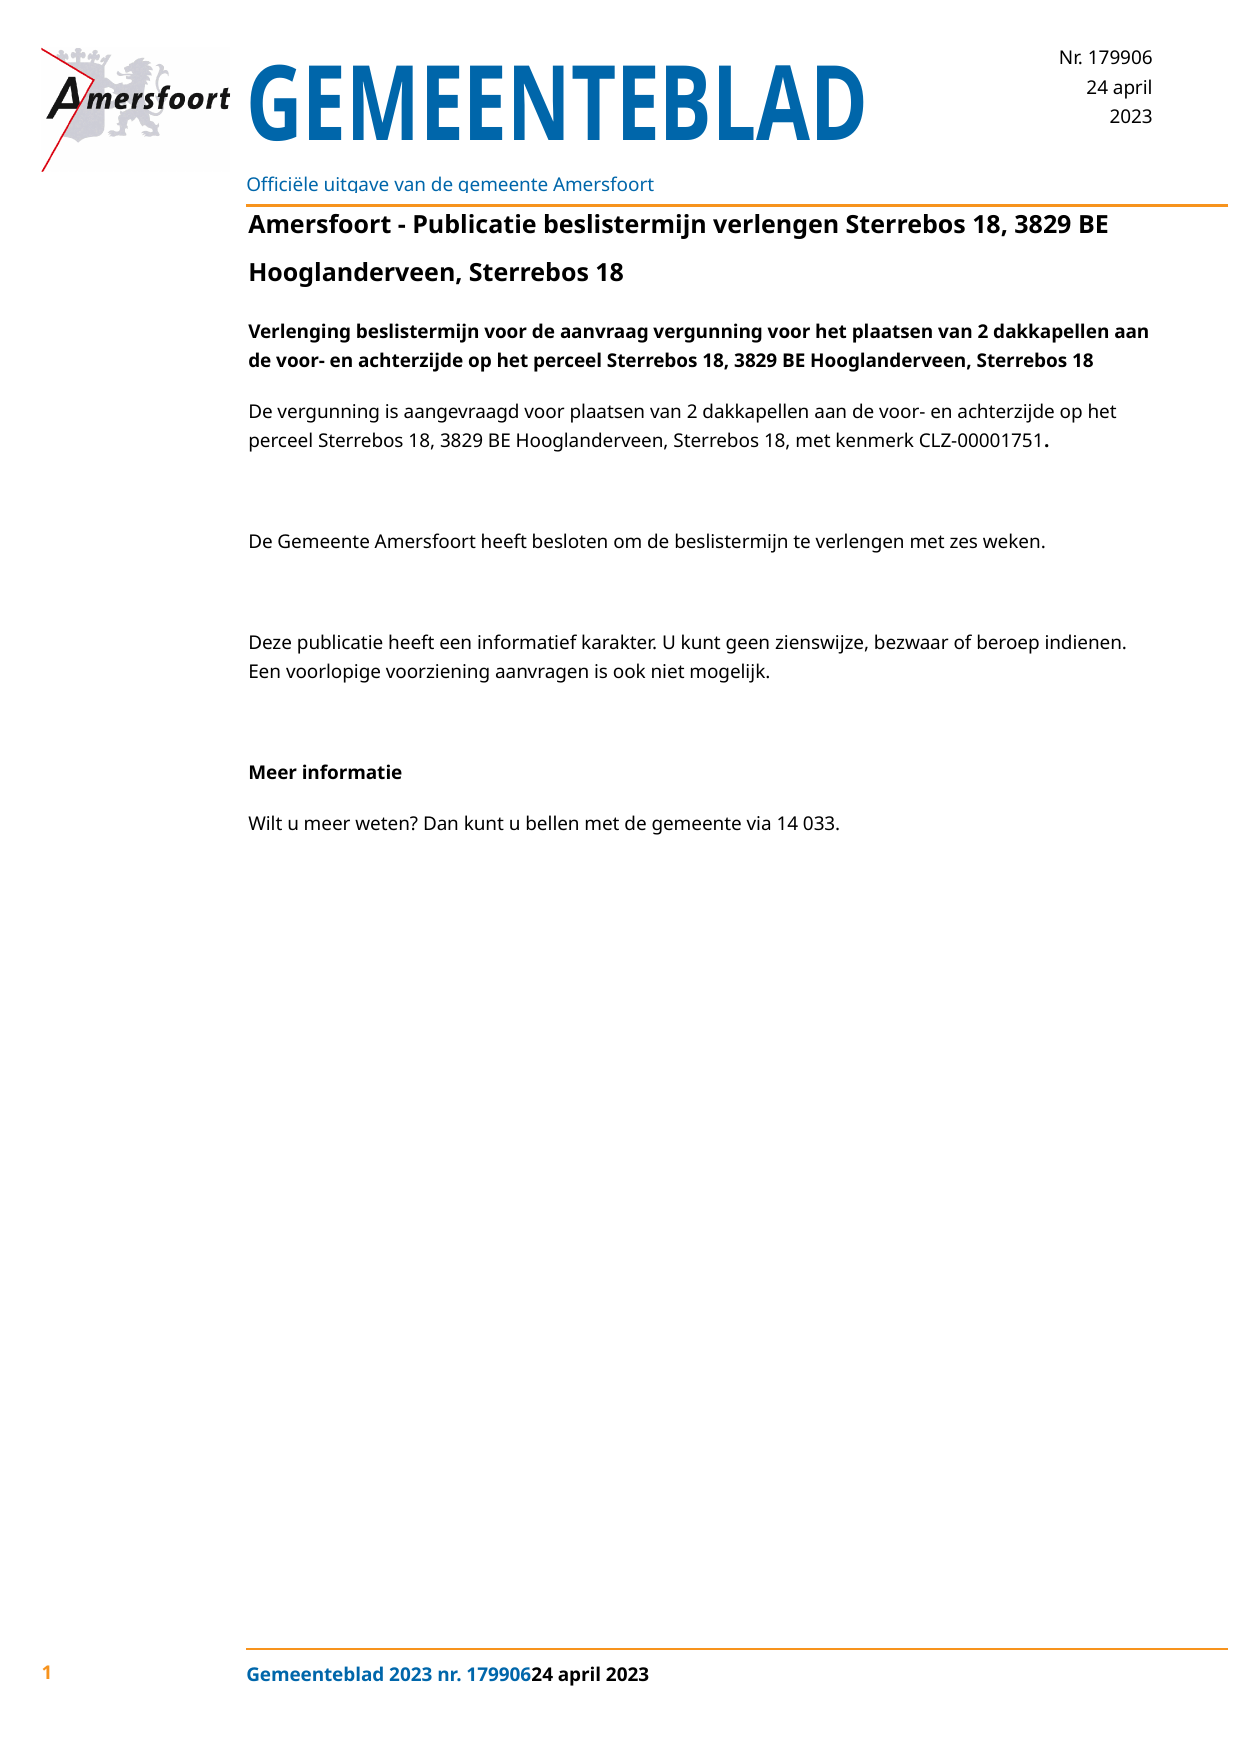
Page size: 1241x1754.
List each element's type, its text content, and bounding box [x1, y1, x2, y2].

text De Gemeente Amersfoort heeft besloten om de beslistermijn te verlengen met zes weken. [248, 528, 1152, 554]
text Amersfoort - Publicatie beslistermijn verlengen Sterrebos 18, 3829 BE Hooglanderveen, Sterrebos 18 [248, 207, 1152, 288]
text Wilt u meer weten? Dan kunt u bellen met de gemeente via 14 033. [248, 810, 1152, 836]
text Meer informatie [248, 759, 1152, 785]
text Verlenging beslistermijn voor de aanvraag vergunning voor het plaatsen van 2 dakkapellen aan de voor- en achterzijde op het perceel Sterrebos 18, 3829 BE Hooglanderveen, Sterrebos 18 [248, 318, 1152, 373]
text Deze publicatie heeft een informatief karakter. U kunt geen zienswijze, bezwaar of beroep indienen. Een voorlopige voorziening aanvragen is ook niet mogelijk. [248, 629, 1152, 684]
picture [41, 47, 231, 172]
text De vergunning is aangevraagd voor plaatsen van 2 dakkapellen aan de voor- en achterzijde op het perceel Sterrebos 18, 3829 BE Hooglanderveen, Sterrebos 18, met kenmerk CLZ-00001751. [248, 398, 1152, 453]
